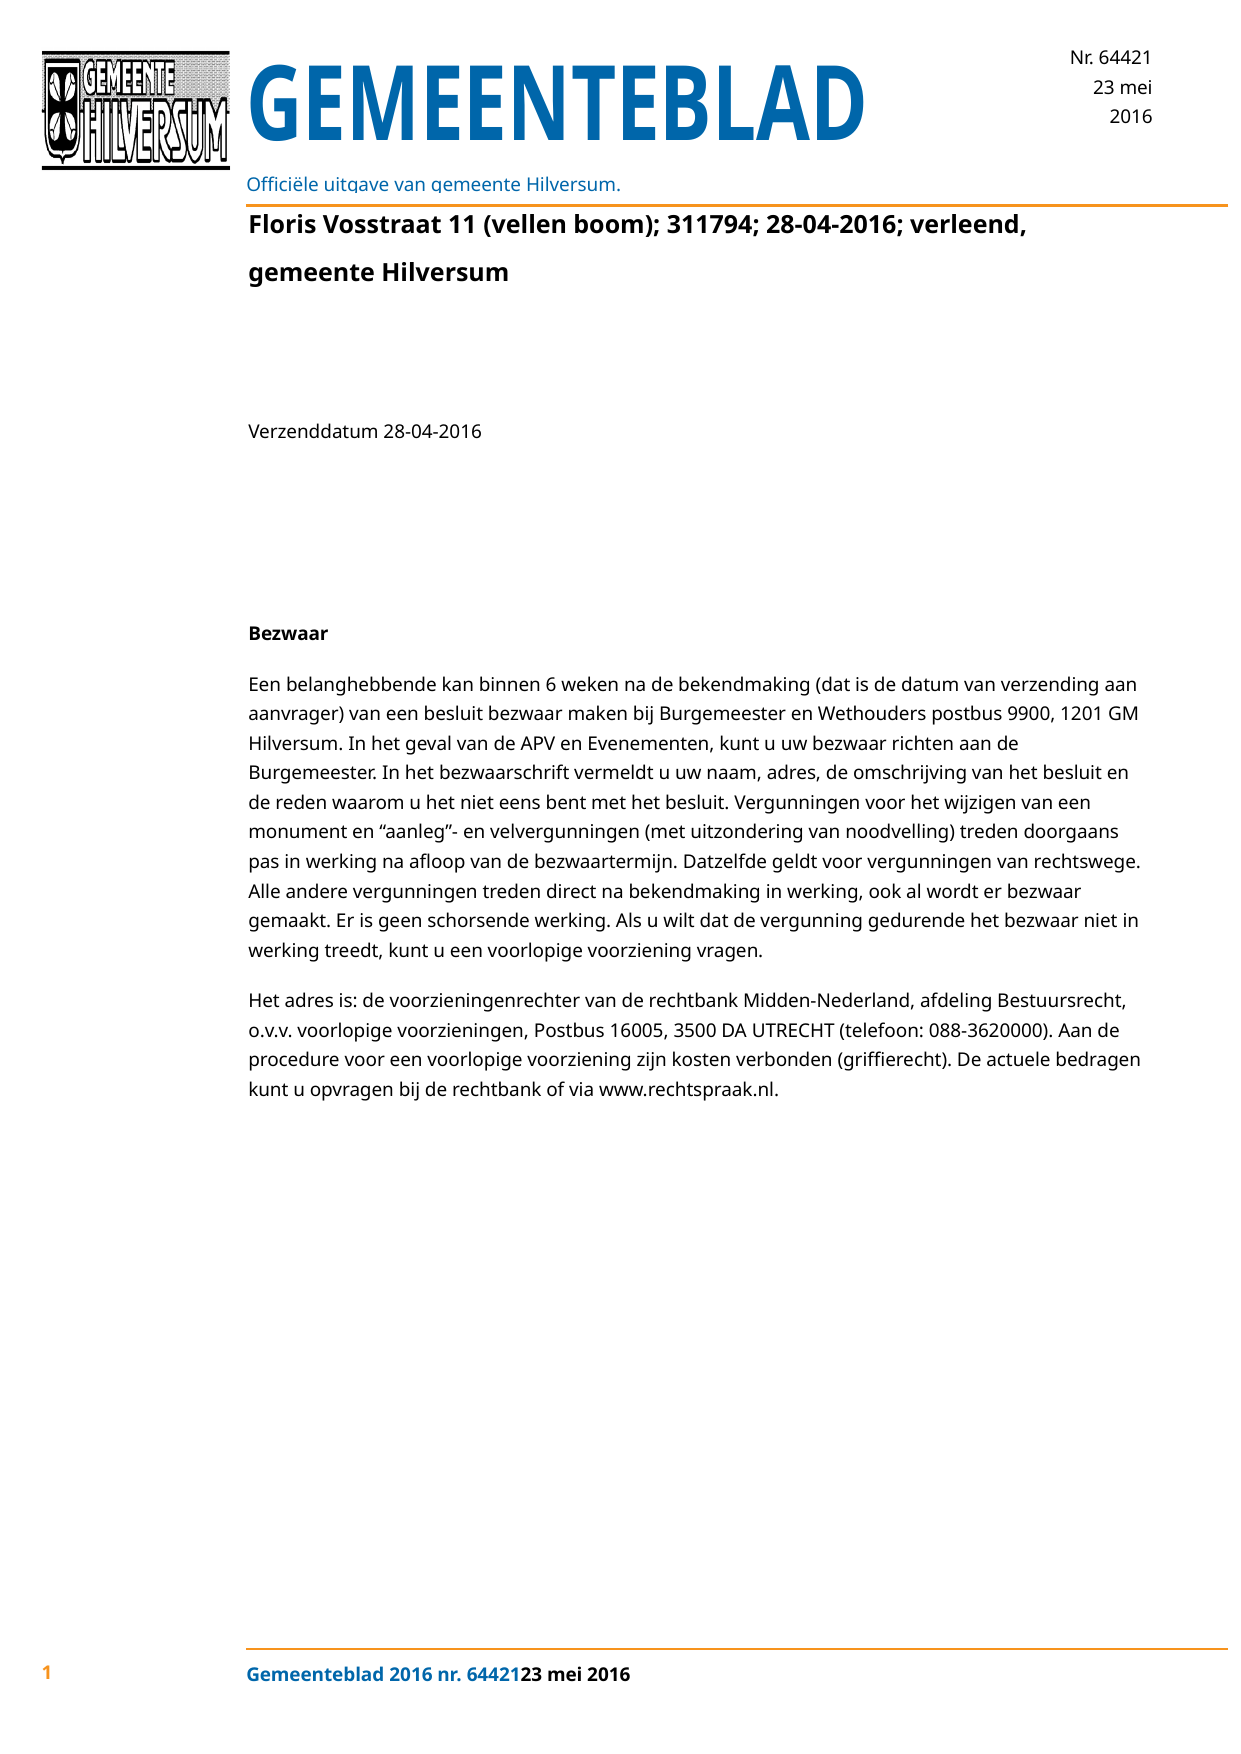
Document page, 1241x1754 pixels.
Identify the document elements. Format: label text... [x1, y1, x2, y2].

text Een belanghebbende kan binnen 6 weken na de bekendmaking (dat is de datum van verzending aan aanvrager) van een besluit bezwaar maken bij Burgemeester en Wethouders postbus 9900, 1201 GM Hilversum. In het geval van de APV en Evenementen, kunt u uw bezwaar richten aan de Burgemeester. In het bezwaarschrift vermeldt u uw naam, adres, de omschrijving van het besluit en de reden waarom u het niet eens bent met het besluit. Vergunningen voor het wijzigen van een monument en “aanleg”- en velvergunningen (met uitzondering van noodvelling) treden doorgaans pas in werking na afloop van de bezwaartermijn. Datzelfde geldt voor vergunningen van rechtswege. Alle andere vergunningen treden direct na bekendmaking in werking, ook al wordt er bezwaar gemaakt. Er is geen schorsende werking. Als u wilt dat de vergunning gedurende het bezwaar niet in werking treedt, kunt u een voorlopige voorziening vragen. [248, 671, 1152, 963]
text Verzenddatum 28-04-2016 [248, 419, 1152, 444]
text Het adres is: de voorzieningenrechter van de rechtbank Midden-Nederland, afdeling Bestuursrecht, o.v.v. voorlopige voorzieningen, Postbus 16005, 3500 DA UTRECHT (telefoon: 088-3620000). Aan de procedure voor een voorlopige voorziening zijn kosten verbonden (griffierecht). De actuele bedragen kunt u opvragen bij de rechtbank of via www.rechtspraak.nl. [248, 987, 1152, 1102]
picture [41, 47, 231, 172]
text Bezwaar [248, 620, 1152, 646]
text Floris Vosstraat 11 (vellen boom); 311794; 28-04-2016; verleend, gemeente Hilversum [248, 207, 1152, 288]
